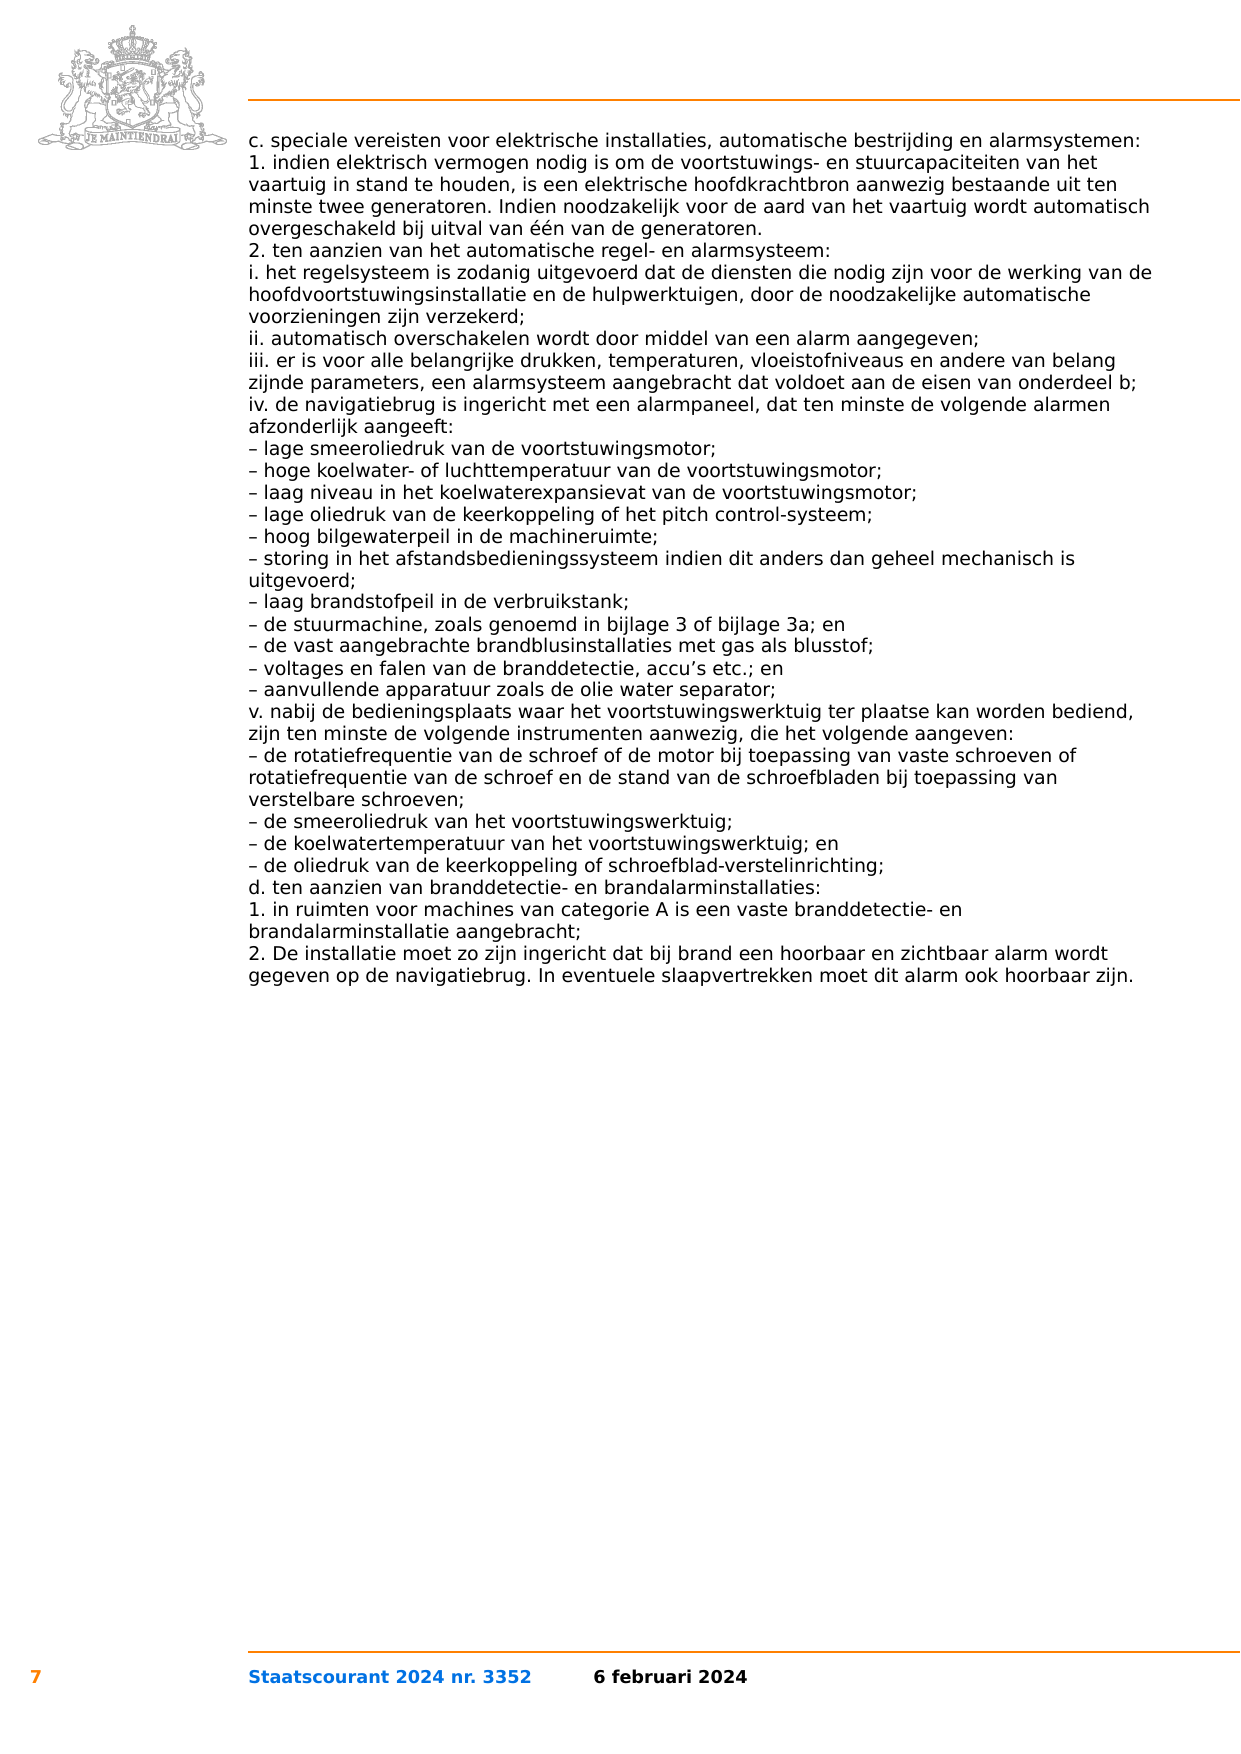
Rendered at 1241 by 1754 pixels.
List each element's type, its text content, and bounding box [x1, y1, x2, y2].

text – de rotatiefrequentie van de schroef of de motor bij toepassing van vaste schroeven of rotatiefrequentie van de schroef en de stand van de schroefbladen bij toepassing van verstelbare schroeven; [248, 745, 1163, 811]
picture [38, 25, 227, 150]
text – hoge koelwater- of luchttemperatuur van de voortstuwingsmotor; [248, 459, 1163, 482]
text v. nabij de bedieningsplaats waar het voortstuwingswerktuig ter plaatse kan worden bediend, zijn ten minste de volgende instrumenten aanwezig, die het volgende aangeven: [248, 701, 1163, 745]
text iv. de navigatiebrug is ingericht met een alarmpaneel, dat ten minste de volgende alarmen afzonderlijk aangeeft: [248, 394, 1163, 438]
text – de smeeroliedruk van het voortstuwingswerktuig; [248, 811, 1163, 833]
text – hoog bilgewaterpeil in de machineruimte; [248, 526, 1163, 547]
text – storing in het afstandsbedieningssysteem indien dit anders dan geheel mechanisch is uitgevoerd; [248, 547, 1163, 591]
text – laag brandstofpeil in de verbruikstank; [248, 591, 1163, 613]
text – de oliedruk van de keerkoppeling of schroefblad-verstelinrichting; [248, 855, 1163, 877]
text – de vast aangebrachte brandblusinstallaties met gas als blusstof; [248, 635, 1163, 657]
text iii. er is voor alle belangrijke drukken, temperaturen, vloeistofniveaus en andere van belang zijnde parameters, een alarmsysteem aangebracht dat voldoet aan de eisen van onderdeel b; [248, 350, 1163, 394]
text c. speciale vereisten voor elektrische installaties, automatische bestrijding en alarmsystemen: [248, 130, 1163, 152]
text d. ten aanzien van branddetectie- en brandalarminstallaties: [248, 877, 1163, 899]
text 1. indien elektrisch vermogen nodig is om de voortstuwings- en stuurcapaciteiten van het vaartuig in stand te houden, is een elektrische hoofdkrachtbron aanwezig bestaande uit ten minste twee generatoren. Indien noodzakelijk voor de aard van het vaartuig wordt automatisch overgeschakeld bij uitval van één van de generatoren. [248, 152, 1163, 240]
text – laag niveau in het koelwaterexpansievat van de voortstuwingsmotor; [248, 482, 1163, 503]
text i. het regelsysteem is zodanig uitgevoerd dat de diensten die nodig zijn voor de werking van de hoofdvoortstuwingsinstallatie en de hulpwerktuigen, door de noodzakelijke automatische voorzieningen zijn verzekerd; [248, 262, 1163, 328]
text 1. in ruimten voor machines van categorie A is een vaste branddetectie- en brandalarminstallatie aangebracht; [248, 899, 1163, 943]
text – voltages en falen van de branddetectie, accu’s etc.; en [248, 657, 1163, 679]
text 2. ten aanzien van het automatische regel- en alarmsysteem: [248, 240, 1163, 262]
text – de stuurmachine, zoals genoemd in bijlage 3 of bijlage 3a; en [248, 613, 1163, 635]
text – lage smeeroliedruk van de voortstuwingsmotor; [248, 438, 1163, 459]
text – de koelwatertemperatuur van het voortstuwingswerktuig; en [248, 833, 1163, 855]
text – lage oliedruk van de keerkoppeling of het pitch control-systeem; [248, 503, 1163, 526]
text 2. De installatie moet zo zijn ingericht dat bij brand een hoorbaar en zichtbaar alarm wordt gegeven op de navigatiebrug. In eventuele slaapvertrekken moet dit alarm ook hoorbaar zijn. [248, 943, 1163, 987]
text ii. automatisch overschakelen wordt door middel van een alarm aangegeven; [248, 328, 1163, 350]
text – aanvullende apparatuur zoals de olie water separator; [248, 679, 1163, 701]
